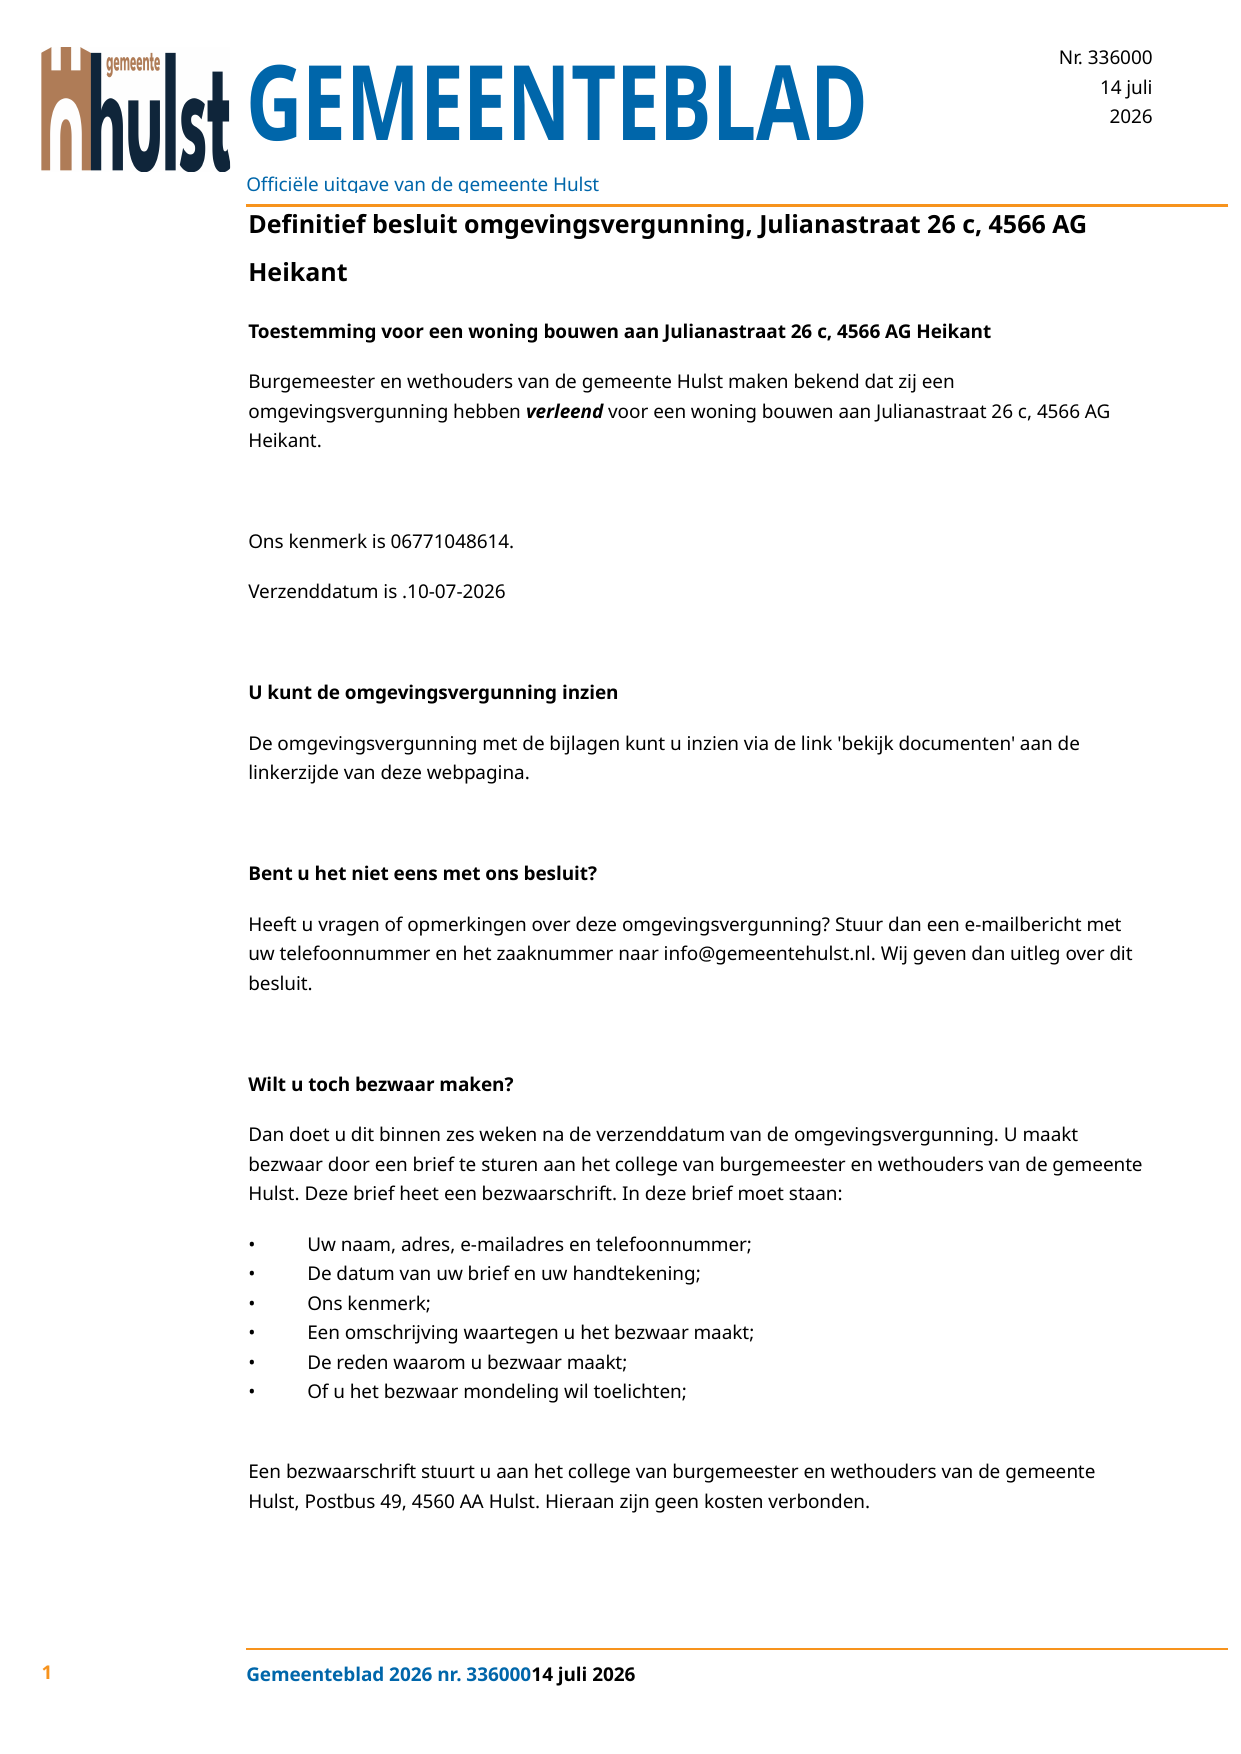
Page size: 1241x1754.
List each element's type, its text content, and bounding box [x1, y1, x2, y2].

list Uw naam, adres, e-mailadres en telefoonnummer; [248, 1231, 1152, 1257]
text Burgemeester en wethouders van de gemeente Hulst maken bekend dat zij een omgevingsvergunning hebben verleend voor een woning bouwen aan Julianastraat 26 c, 4566 AG Heikant. [248, 368, 1152, 453]
list De datum van uw brief en uw handtekening; [248, 1260, 1152, 1286]
text Toestemming voor een woning bouwen aan Julianastraat 26 c, 4566 AG Heikant [248, 318, 1152, 344]
text Wilt u toch bezwaar maken? [248, 1071, 1152, 1097]
list Een omschrijving waartegen u het bezwaar maakt; [248, 1319, 1152, 1345]
picture [41, 47, 231, 172]
text Een bezwaarschrift stuurt u aan het college van burgemeester en wethouders van de gemeente Hulst, Postbus 49, 4560 AA Hulst. Hieraan zijn geen kosten verbonden. [248, 1459, 1152, 1514]
text Dan doet u dit binnen zes weken na de verzenddatum van de omgevingsvergunning. U maakt bezwaar door een brief te sturen aan het college van burgemeester en wethouders van de gemeente Hulst. Deze brief heet een bezwaarschrift. In deze brief moet staan: [248, 1121, 1152, 1206]
text Ons kenmerk is 06771048614. [248, 528, 1152, 554]
list Of u het bezwaar mondeling wil toelichten; [248, 1379, 1152, 1404]
text Definitief besluit omgevingsvergunning, Julianastraat 26 c, 4566 AG Heikant [248, 207, 1152, 288]
list De reden waarom u bezwaar maakt; [248, 1349, 1152, 1375]
text Verzenddatum is .10-07-2026 [248, 579, 1152, 604]
text U kunt de omgevingsvergunning inzien [248, 679, 1152, 705]
text De omgevingsvergunning met de bijlagen kunt u inzien via de link 'bekijk documenten' aan de linkerzijde van deze webpagina. [248, 730, 1152, 785]
text Bent u het niet eens met ons besluit? [248, 860, 1152, 886]
list Ons kenmerk; [248, 1290, 1152, 1316]
text Heeft u vragen of opmerkingen over deze omgevingsvergunning? Stuur dan een e-mailbericht met uw telefoonnummer en het zaaknummer naar info@gemeentehulst.nl. Wij geven dan uitleg over dit besluit. [248, 911, 1152, 996]
